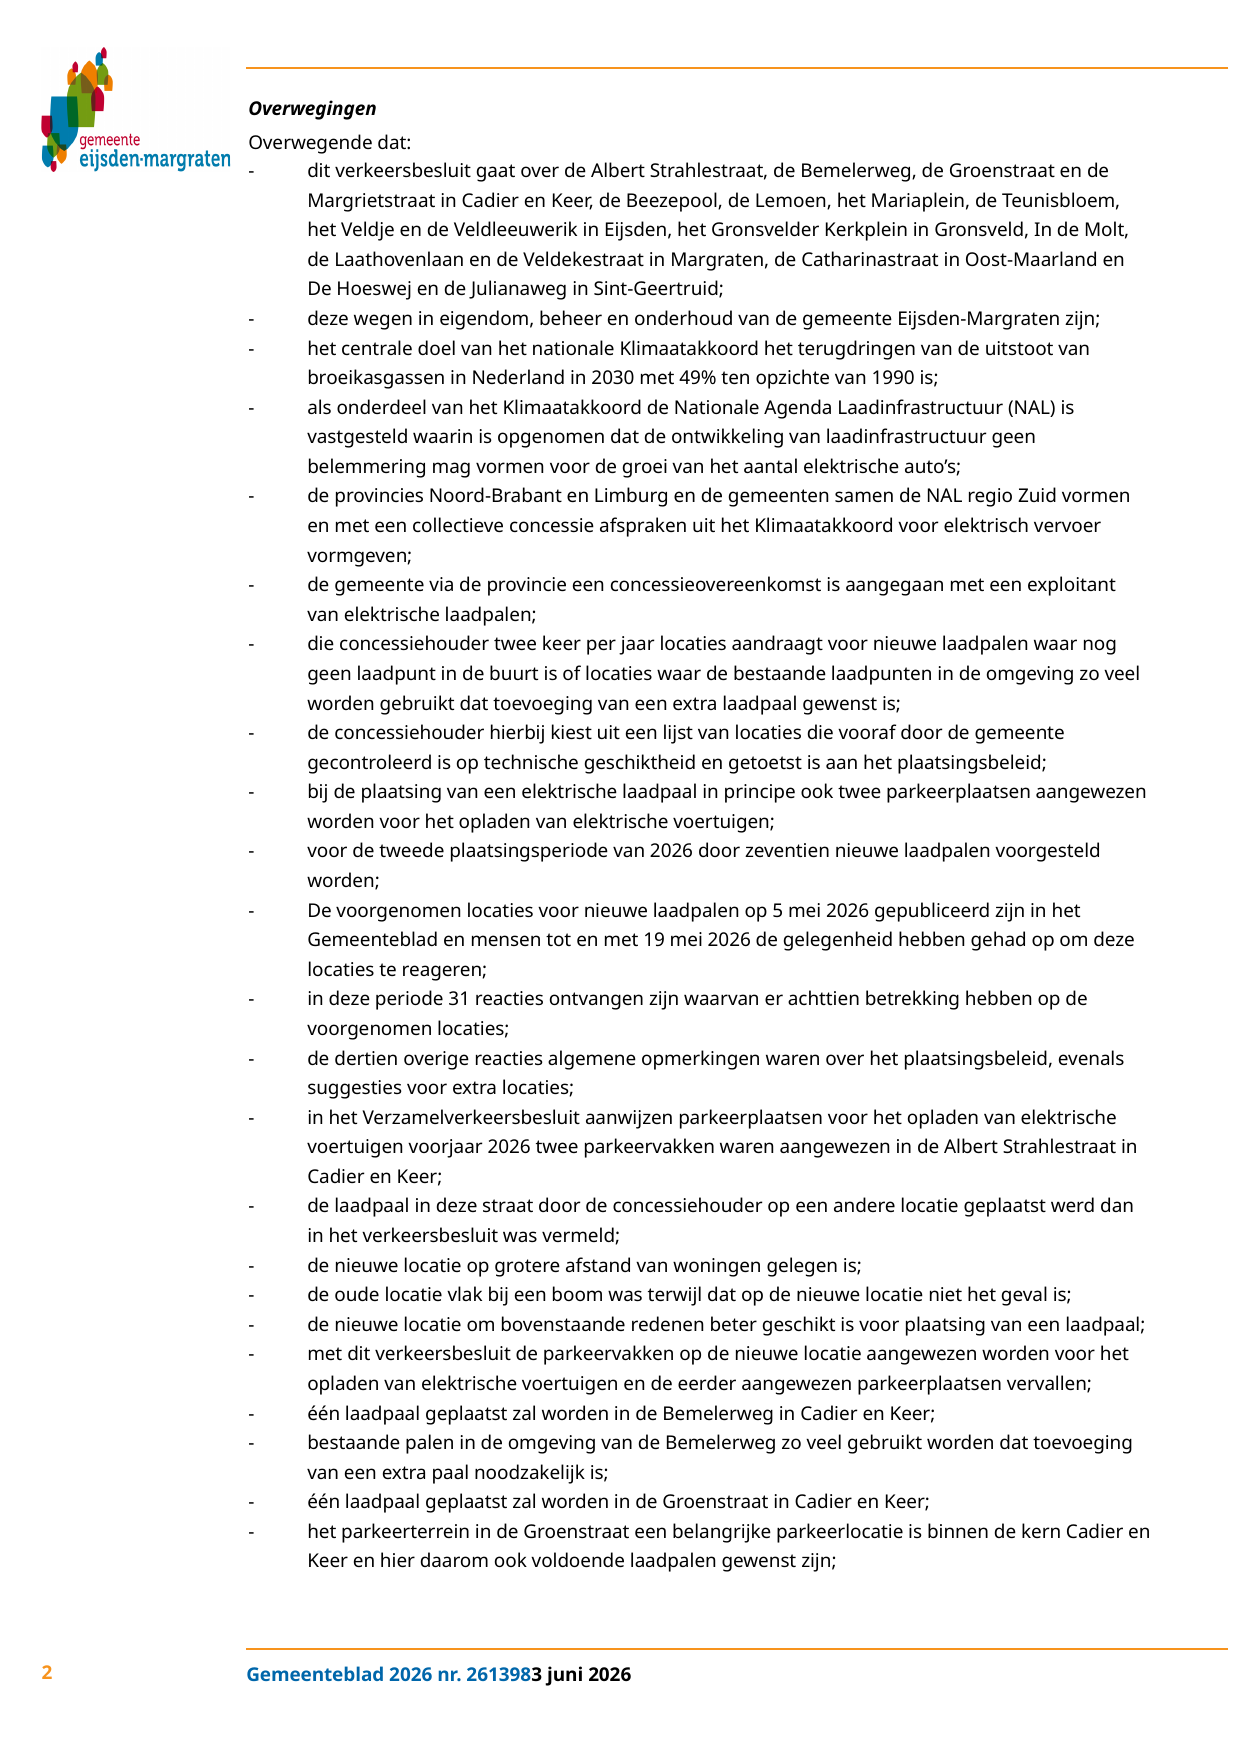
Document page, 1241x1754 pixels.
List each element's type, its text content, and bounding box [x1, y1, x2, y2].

list de gemeente via de provincie een concessieovereenkomst is aangegaan met een exploitant van elektrische laadpalen; [248, 571, 1152, 627]
picture [41, 47, 231, 172]
list als onderdeel van het Klimaatakkoord de Nationale Agenda Laadinfrastructuur (NAL) is vastgesteld waarin is opgenomen dat de ontwikkeling van laadinfrastructuur geen belemmering mag vormen voor de groei van het aantal elektrische auto’s; [248, 394, 1152, 479]
list de concessiehouder hierbij kiest uit een lijst van locaties die vooraf door de gemeente gecontroleerd is op technische geschiktheid en getoetst is aan het plaatsingsbeleid; [248, 719, 1152, 774]
list voor de tweede plaatsingsperiode van 2026 door zeventien nieuwe laadpalen voorgesteld worden; [248, 838, 1152, 893]
list in het Verzamelverkeersbesluit aanwijzen parkeerplaatsen voor het opladen van elektrische voertuigen voorjaar 2026 twee parkeervakken waren aangewezen in de Albert Strahlestraat in Cadier en Keer; [248, 1104, 1152, 1189]
list deze wegen in eigendom, beheer en onderhoud van de gemeente Eijsden-Margraten zijn; [248, 305, 1152, 331]
list in deze periode 31 reacties ontvangen zijn waarvan er achttien betrekking hebben op de voorgenomen locaties; [248, 986, 1152, 1041]
list bij de plaatsing van een elektrische laadpaal in principe ook twee parkeerplaatsen aangewezen worden voor het opladen van elektrische voertuigen; [248, 778, 1152, 834]
list de nieuwe locatie om bovenstaande redenen beter geschikt is voor plaatsing van een laadpaal; [248, 1311, 1152, 1337]
list dit verkeersbesluit gaat over de Albert Strahlestraat, de Bemelerweg, de Groenstraat en de Margrietstraat in Cadier en Keer, de Beezepool, de Lemoen, het Mariaplein, de Teunisbloem, het Veldje en de Veldleeuwerik in Eijsden, het Gronsvelder Kerkplein in Gronsveld, In de Molt, de Laathovenlaan en de Veldekestraat in Margraten, de Catharinastraat in Oost-Maarland en De Hoeswej en de Julianaweg in Sint-Geertruid; [248, 157, 1152, 301]
list één laadpaal geplaatst zal worden in de Groenstraat in Cadier en Keer; [248, 1488, 1152, 1514]
list die concessiehouder twee keer per jaar locaties aandraagt voor nieuwe laadpalen waar nog geen laadpunt in de buurt is of locaties waar de bestaande laadpunten in de omgeving zo veel worden gebruikt dat toevoeging van een extra laadpaal gewenst is; [248, 631, 1152, 715]
list de oude locatie vlak bij een boom was terwijl dat op de nieuwe locatie niet het geval is; [248, 1281, 1152, 1307]
list het parkeerterrein in de Groenstraat een belangrijke parkeerlocatie is binnen de kern Cadier en Keer en hier daarom ook voldoende laadpalen gewenst zijn; [248, 1518, 1152, 1573]
list De voorgenomen locaties voor nieuwe laadpalen op 5 mei 2026 gepubliceerd zijn in het Gemeenteblad en mensen tot en met 19 mei 2026 de gelegenheid hebben gehad op om deze locaties te reageren; [248, 897, 1152, 982]
list één laadpaal geplaatst zal worden in de Bemelerweg in Cadier en Keer; [248, 1400, 1152, 1425]
list het centrale doel van het nationale Klimaatakkoord het terugdringen van de uitstoot van broeikasgassen in Nederland in 2030 met 49% ten opzichte van 1990 is; [248, 335, 1152, 390]
list de dertien overige reacties algemene opmerkingen waren over het plaatsingsbeleid, evenals suggesties voor extra locaties; [248, 1045, 1152, 1100]
list met dit verkeersbesluit de parkeervakken op de nieuwe locatie aangewezen worden voor het opladen van elektrische voertuigen en de eerder aangewezen parkeerplaatsen vervallen; [248, 1341, 1152, 1396]
list de laadpaal in deze straat door de concessiehouder op een andere locatie geplaatst werd dan in het verkeersbesluit was vermeld; [248, 1193, 1152, 1248]
list de nieuwe locatie op grotere afstand van woningen gelegen is; [248, 1252, 1152, 1277]
list bestaande palen in de omgeving van de Bemelerweg zo veel gebruikt worden dat toevoeging van een extra paal noodzakelijk is; [248, 1429, 1152, 1484]
text Overwegingen [248, 95, 1152, 121]
list de provincies Noord-Brabant en Limburg en de gemeenten samen de NAL regio Zuid vormen en met een collectieve concessie afspraken uit het Klimaatakkoord voor elektrisch vervoer vormgeven; [248, 483, 1152, 567]
text Overwegende dat: [248, 129, 1152, 154]
